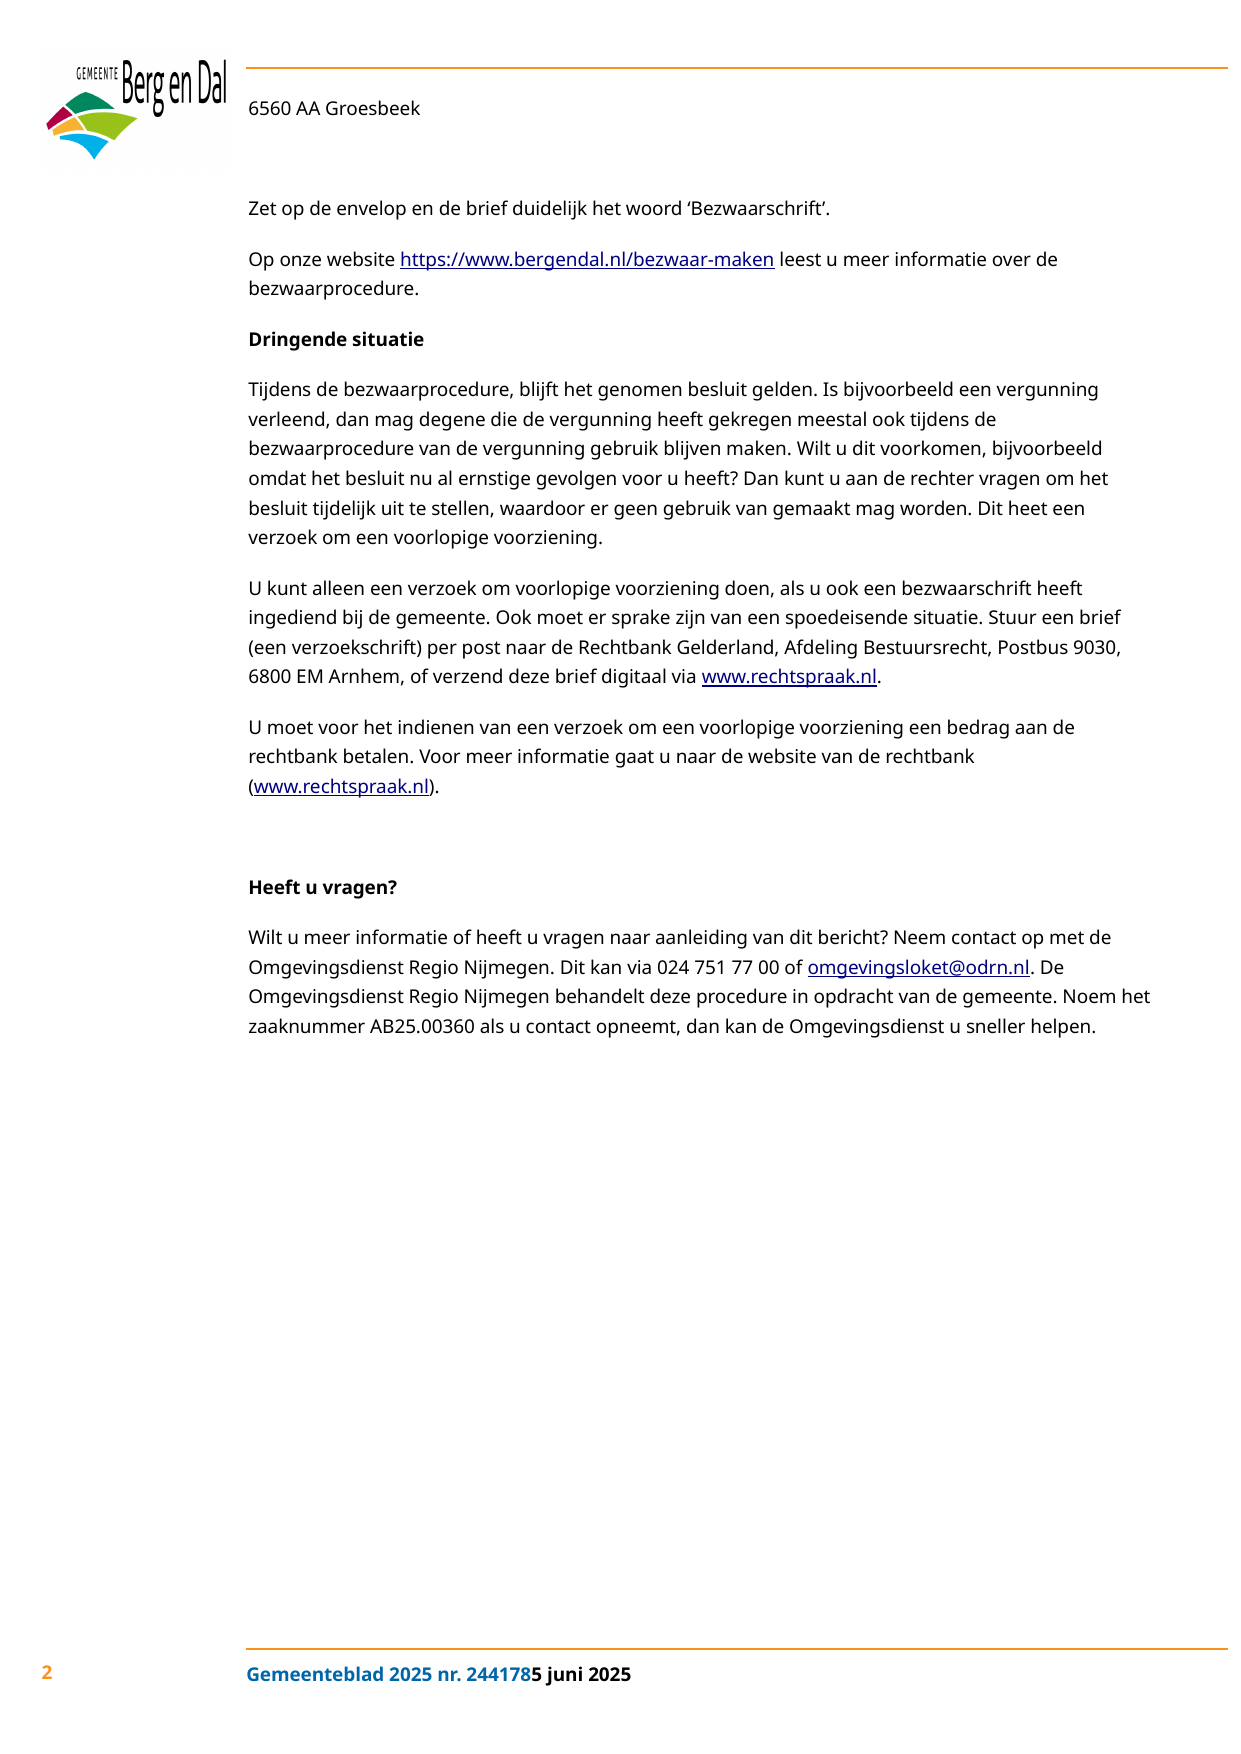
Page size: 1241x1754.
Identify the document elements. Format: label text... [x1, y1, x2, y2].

text Op onze website https://www.bergendal.nl/bezwaar-maken leest u meer informatie over de bezwaarprocedure. [248, 246, 1152, 301]
text U moet voor het indienen van een verzoek om een voorlopige voorziening een bedrag aan de rechtbank betalen. Voor meer informatie gaat u naar de website van de rechtbank (www.rechtspraak.nl). [248, 714, 1152, 799]
text U kunt alleen een verzoek om voorlopige voorziening doen, als u ook een bezwaarschrift heeft ingediend bij de gemeente. Ook moet er sprake zijn van een spoedeisende situatie. Stuur een brief (een verzoekschrift) per post naar de Rechtbank Gelderland, Afdeling Bestuursrecht, Postbus 9030, 6800 EM Arnhem, of verzend deze brief digitaal via www.rechtspraak.nl. [248, 575, 1152, 689]
text 6560 AA Groesbeek [248, 95, 1152, 121]
text Dringende situatie [248, 326, 1152, 352]
picture [41, 47, 231, 172]
text Zet op de envelop en de brief duidelijk het woord ‘Bezwaarschrift’. [248, 196, 1152, 221]
text Tijdens de bezwaarprocedure, blijft het genomen besluit gelden. Is bijvoorbeeld een vergunning verleend, dan mag degene die de vergunning heeft gekregen meestal ook tijdens de bezwaarprocedure van de vergunning gebruik blijven maken. Wilt u dit voorkomen, bijvoorbeeld omdat het besluit nu al ernstige gevolgen voor u heeft? Dan kunt u aan de rechter vragen om het besluit tijdelijk uit te stellen, waardoor er geen gebruik van gemaakt mag worden. Dit heet een verzoek om een voorlopige voorziening. [248, 376, 1152, 550]
text Wilt u meer informatie of heeft u vragen naar aanleiding van dit bericht? Neem contact op met de Omgevingsdienst Regio Nijmegen. Dit kan via 024 751 77 00 of omgevingsloket@odrn.nl. De Omgevingsdienst Regio Nijmegen behandelt deze procedure in opdracht van de gemeente. Noem het zaaknummer AB25.00360 als u contact opneemt, dan kan de Omgevingsdienst u sneller helpen. [248, 924, 1152, 1039]
text Heeft u vragen? [248, 874, 1152, 900]
